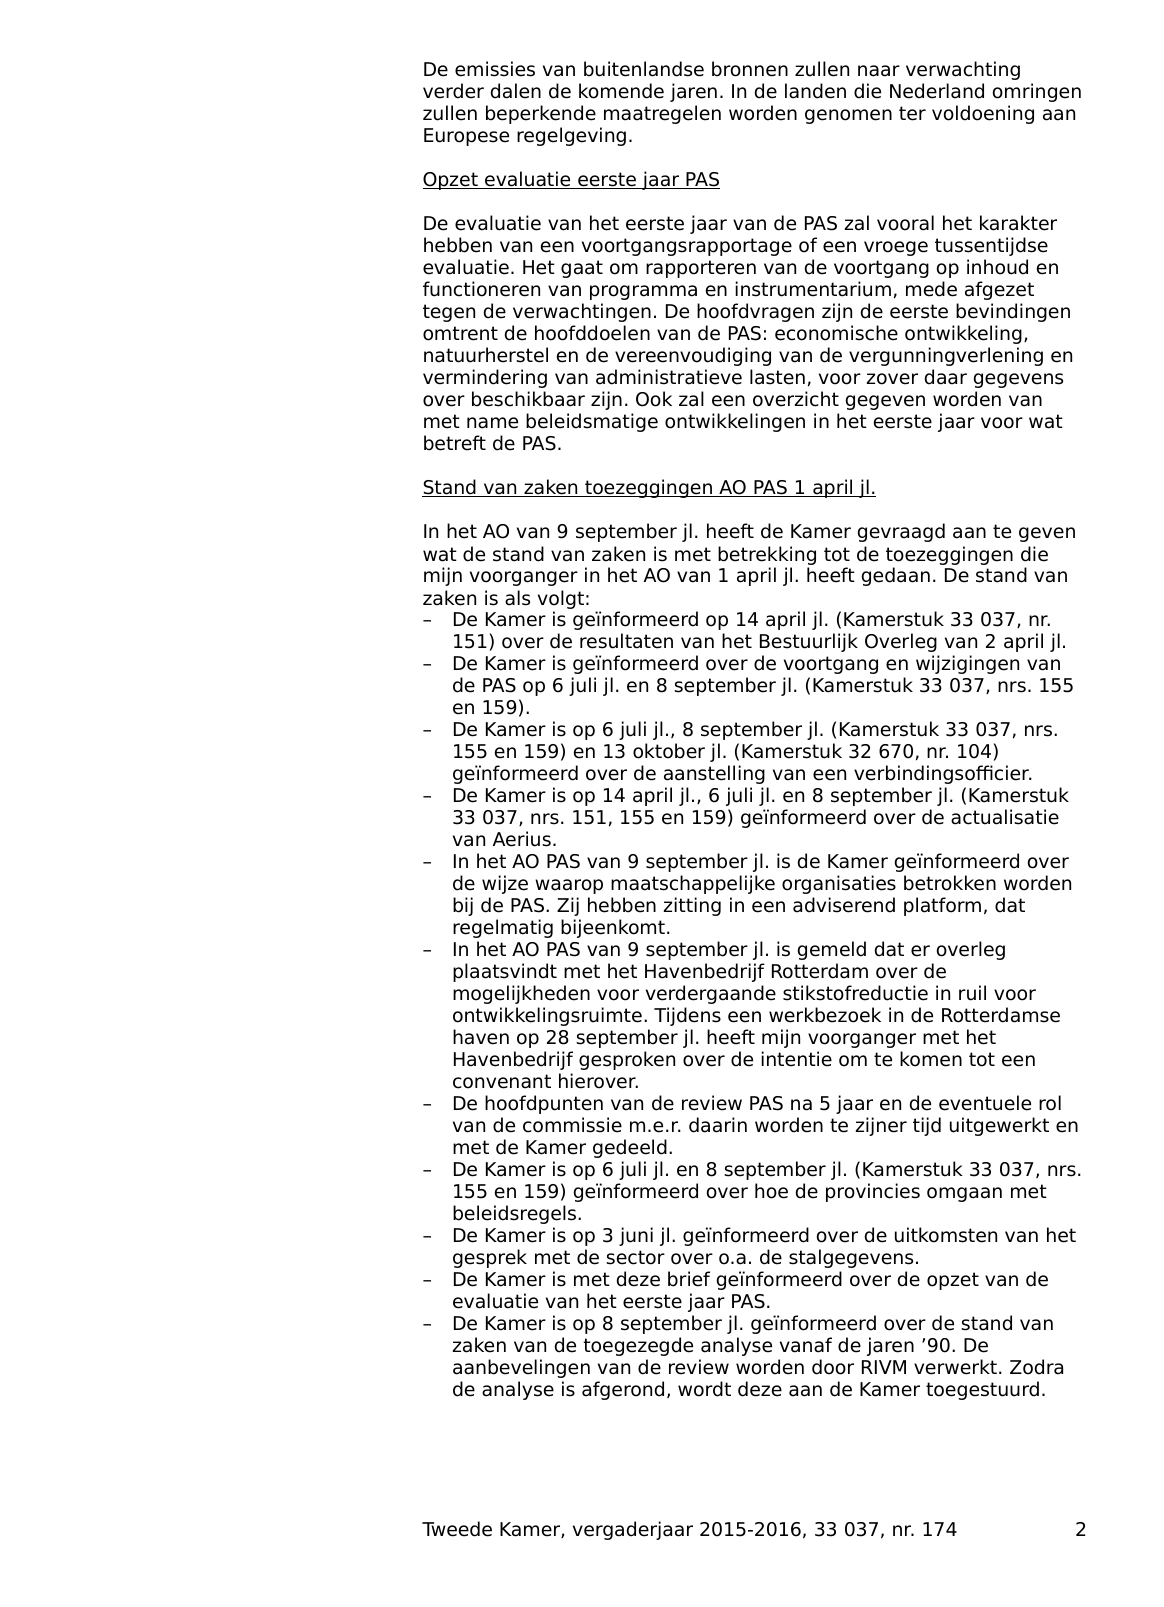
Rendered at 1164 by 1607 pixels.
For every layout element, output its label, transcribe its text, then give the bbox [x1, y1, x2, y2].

text In het AO van 9 september jl. heeft de Kamer gevraagd aan te geven wat de stand van zaken is met betrekking tot de toezeggingen die mijn voorganger in het AO van 1 april jl. heeft gedaan. De stand van zaken is als volgt: [422, 521, 1087, 609]
text – In het AO PAS van 9 september jl. is de Kamer geïnformeerd over de wijze waarop maatschappelijke organisaties betrokken worden bij de PAS. Zij hebben zitting in een adviserend platform, dat regelmatig bijeenkomt. [422, 851, 1087, 939]
subtitle Stand van zaken toezeggingen AO PAS 1 april jl. [422, 477, 1087, 499]
text De evaluatie van het eerste jaar van de PAS zal vooral het karakter hebben van een voortgangsrapportage of een vroege tussentijdse evaluatie. Het gaat om rapporteren van de voortgang op inhoud en functioneren van programma en instrumentarium, mede afgezet tegen de verwachtingen. De hoofdvragen zijn de eerste bevindingen omtrent de hoofddoelen van de PAS: economische ontwikkeling, natuurherstel en de vereenvoudiging van de vergunningverlening en vermindering van administratieve lasten, voor zover daar gegevens over beschikbaar zijn. Ook zal een overzicht gegeven worden van met name beleidsmatige ontwikkelingen in het eerste jaar voor wat betreft de PAS. [422, 213, 1087, 455]
text De emissies van buitenlandse bronnen zullen naar verwachting verder dalen de komende jaren. In de landen die Nederland omringen zullen beperkende maatregelen worden genomen ter voldoening aan Europese regelgeving. [422, 59, 1087, 147]
text – De Kamer is op 3 juni jl. geïnformeerd over de uitkomsten van het gesprek met de sector over o.a. de stalgegevens. [422, 1225, 1087, 1269]
text – De Kamer is op 6 juli jl. en 8 september jl. (Kamerstuk 33 037, nrs. 155 en 159) geïnformeerd over hoe de provincies omgaan met beleidsregels. [422, 1159, 1087, 1225]
subtitle Opzet evaluatie eerste jaar PAS [422, 169, 1087, 191]
text – De Kamer is geïnformeerd op 14 april jl. (Kamerstuk 33 037, nr. 151) over de resultaten van het Bestuurlijk Overleg van 2 april jl. [422, 609, 1087, 653]
text – De Kamer is op 6 juli jl., 8 september jl. (Kamerstuk 33 037, nrs. 155 en 159) en 13 oktober jl. (Kamerstuk 32 670, nr. 104) geïnformeerd over de aanstelling van een verbindingsofficier. [422, 719, 1087, 785]
text – De Kamer is geïnformeerd over de voortgang en wijzigingen van de PAS op 6 juli jl. en 8 september jl. (Kamerstuk 33 037, nrs. 155 en 159). [422, 653, 1087, 719]
text – De hoofdpunten van de review PAS na 5 jaar en de eventuele rol van de commissie m.e.r. daarin worden te zijner tijd uitgewerkt en met de Kamer gedeeld. [422, 1093, 1087, 1159]
text – De Kamer is op 14 april jl., 6 juli jl. en 8 september jl. (Kamerstuk 33 037, nrs. 151, 155 en 159) geïnformeerd over de actualisatie van Aerius. [422, 785, 1087, 851]
text – De Kamer is met deze brief geïnformeerd over de opzet van de evaluatie van het eerste jaar PAS. [422, 1269, 1087, 1313]
text – De Kamer is op 8 september jl. geïnformeerd over de stand van zaken van de toegezegde analyse vanaf de jaren ’90. De aanbevelingen van de review worden door RIVM verwerkt. Zodra de analyse is afgerond, wordt deze aan de Kamer toegestuurd. [422, 1313, 1087, 1401]
text – In het AO PAS van 9 september jl. is gemeld dat er overleg plaatsvindt met het Havenbedrijf Rotterdam over de mogelijkheden voor verdergaande stikstofreductie in ruil voor ontwikkelingsruimte. Tijdens een werkbezoek in de Rotterdamse haven op 28 september jl. heeft mijn voorganger met het Havenbedrijf gesproken over de intentie om te komen tot een convenant hierover. [422, 939, 1087, 1093]
